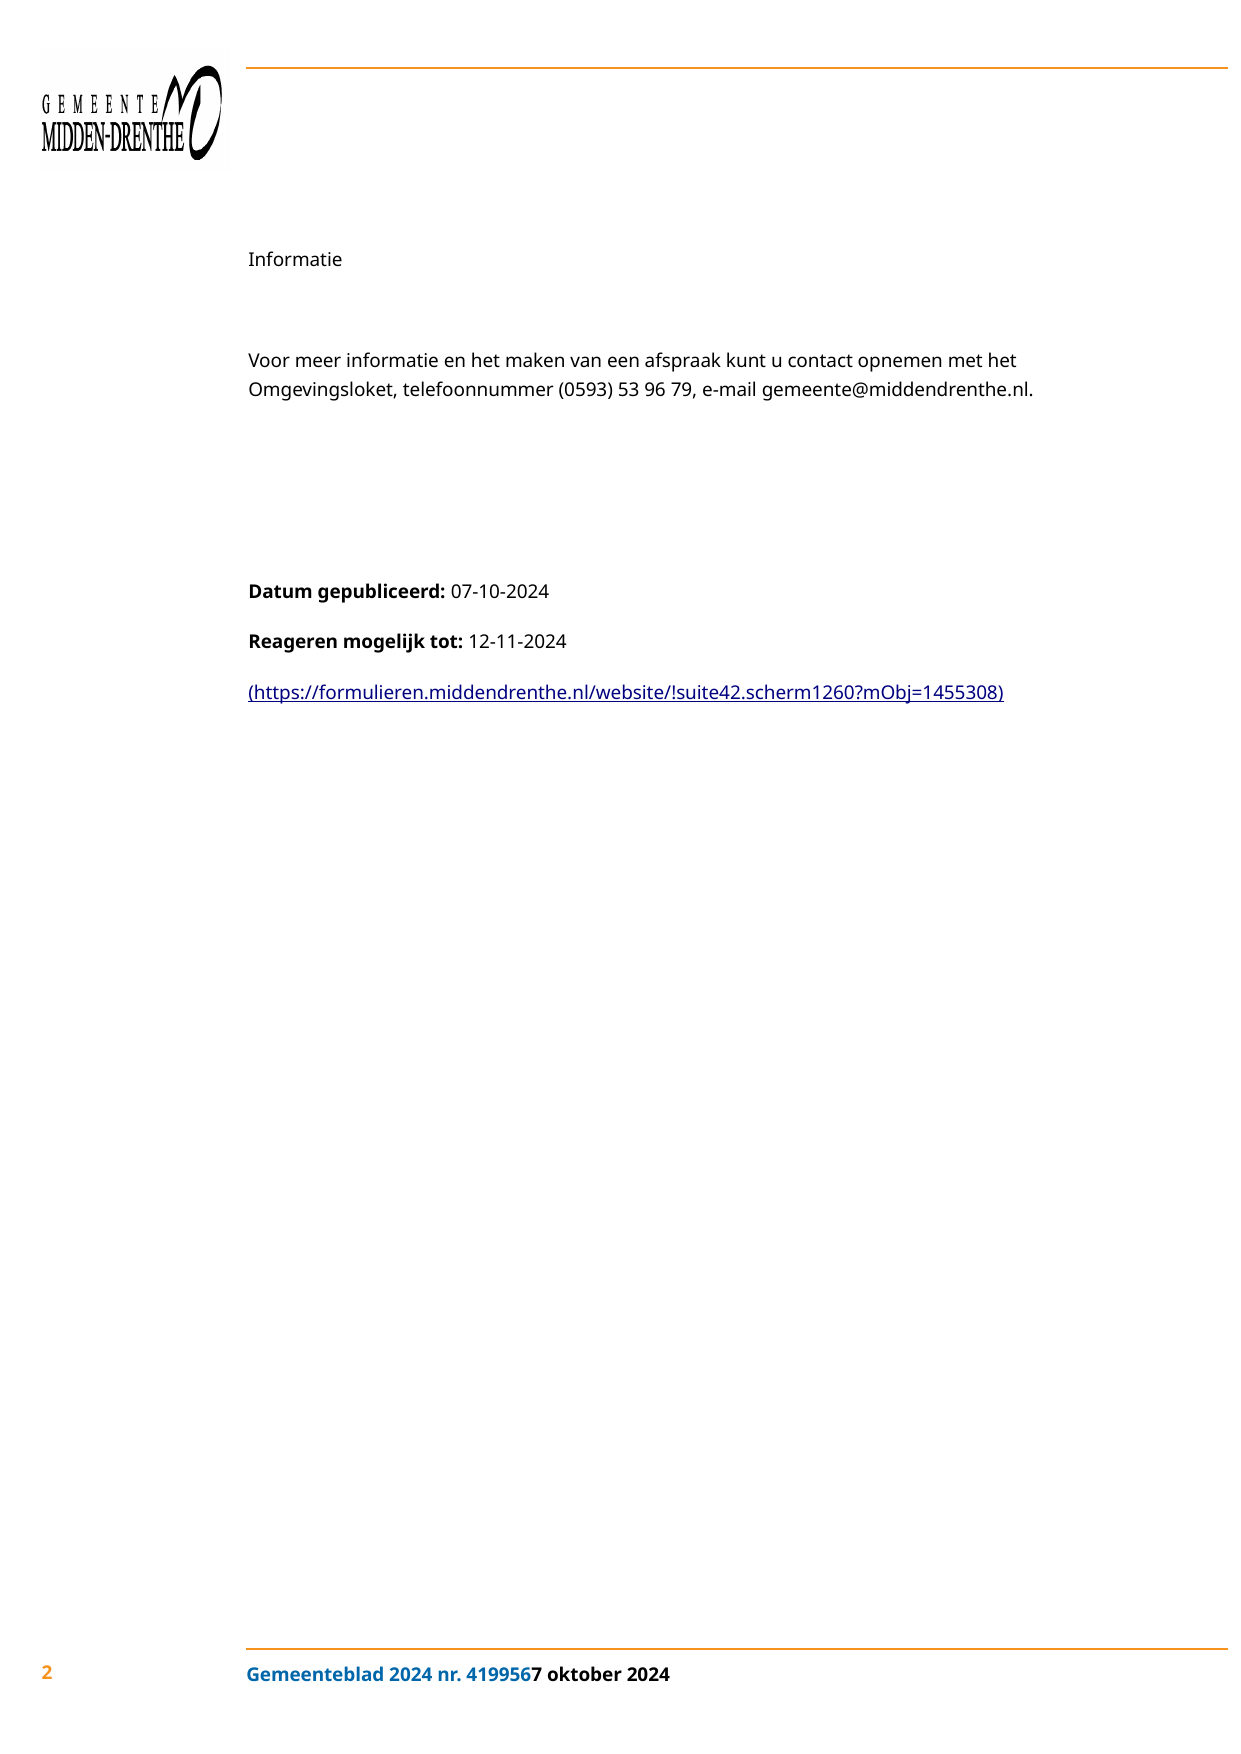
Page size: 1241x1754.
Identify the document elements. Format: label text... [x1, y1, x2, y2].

text Reageren mogelijk tot: 12-11-2024 [248, 628, 1152, 654]
text Informatie [248, 246, 1152, 272]
picture [41, 47, 231, 172]
text Voor meer informatie en het maken van een afspraak kunt u contact opnemen met het Omgevingsloket, telefoonnummer (0593) 53 96 79, e-mail gemeente@middendrenthe.nl. [248, 347, 1152, 402]
text (https://formulieren.middendrenthe.nl/website/!suite42.scherm1260?mObj=1455308) [248, 679, 1152, 705]
text Datum gepubliceerd: 07-10-2024 [248, 578, 1152, 604]
